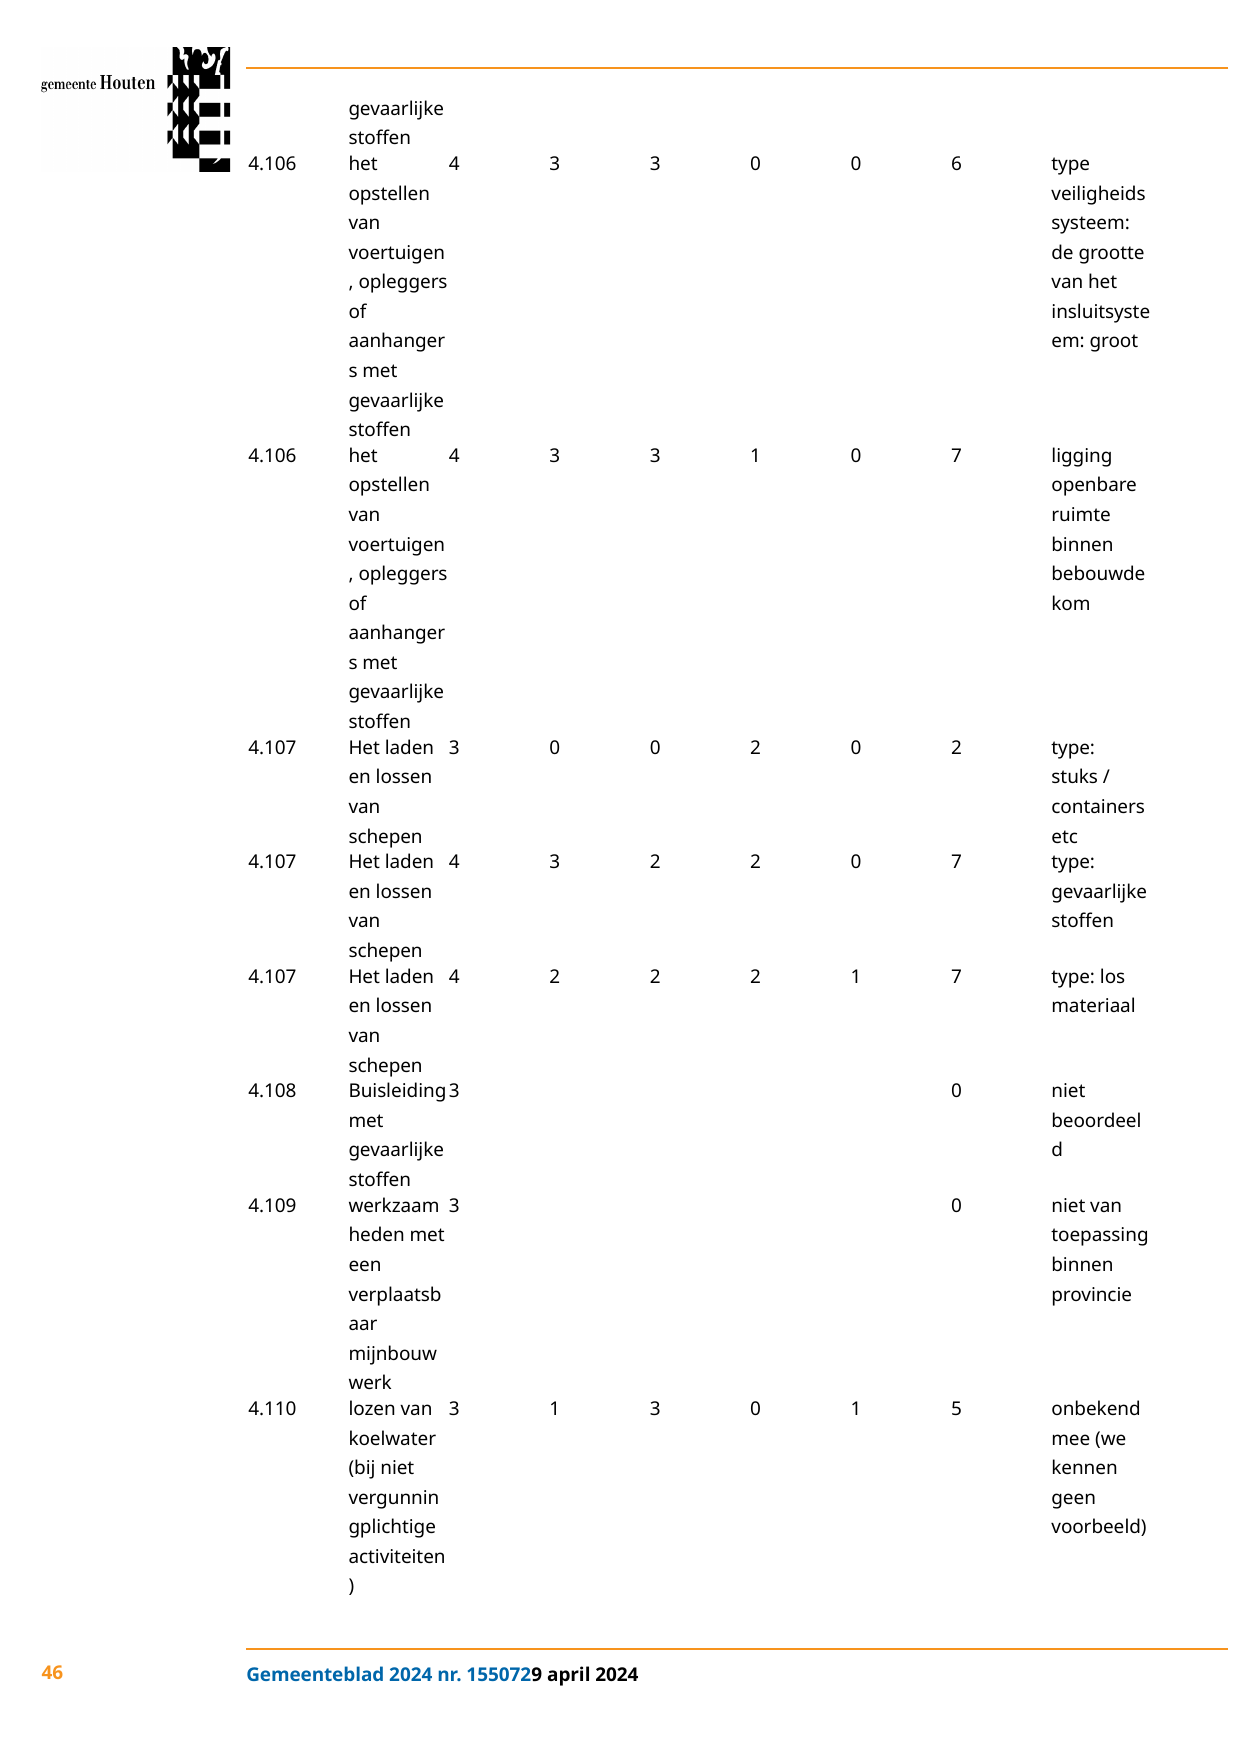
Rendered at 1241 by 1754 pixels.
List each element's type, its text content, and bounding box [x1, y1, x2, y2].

table_cell 4.107 [248, 963, 348, 1077]
table_cell [1051, 95, 1152, 150]
table_cell 0 [549, 734, 649, 848]
table_cell 1 [850, 963, 951, 1077]
table_cell [549, 1192, 649, 1395]
table_cell 4.106 [248, 150, 348, 442]
table_cell [750, 95, 850, 150]
table_cell lozen van koelwater (bij niet vergunningplichtige activiteiten) [348, 1395, 449, 1598]
table_cell 1 [850, 1395, 951, 1598]
table_cell [850, 1078, 951, 1192]
table_cell 4 [449, 442, 549, 734]
table_cell [951, 95, 1051, 150]
table_cell Buisleiding met gevaarlijke stoffen [348, 1078, 449, 1192]
table_cell 4 [449, 849, 549, 963]
table_cell 3 [549, 442, 649, 734]
table_cell 3 [650, 150, 750, 442]
table_cell 2 [549, 963, 649, 1077]
table_cell [850, 1192, 951, 1395]
table_cell [449, 95, 549, 150]
table_cell 0 [850, 442, 951, 734]
table_cell type veiligheidssysteem: de grootte van het insluitsysteem: groot [1051, 150, 1152, 442]
table_cell [850, 95, 951, 150]
table_cell type: gevaarlijke stoffen [1051, 849, 1152, 963]
table_cell ligging openbare ruimte binnen bebouwde kom [1051, 442, 1152, 734]
table_cell Het laden en lossen van schepen [348, 963, 449, 1077]
table_cell 2 [750, 849, 850, 963]
table_cell 3 [449, 1078, 549, 1192]
table_cell 6 [951, 150, 1051, 442]
table_cell [549, 95, 649, 150]
table_cell 4 [449, 150, 549, 442]
table_cell Het laden en lossen van schepen [348, 734, 449, 848]
table_cell het opstellen van voertuigen, opleggers of aanhangers met gevaarlijke stoffen [348, 442, 449, 734]
table_cell 0 [850, 150, 951, 442]
table_cell [248, 95, 348, 150]
table_cell type: stuks / containers etc [1051, 734, 1152, 848]
table_cell 2 [650, 849, 750, 963]
table_cell niet beoordeeld [1051, 1078, 1152, 1192]
table_cell [750, 1192, 850, 1395]
table_cell Het laden en lossen van schepen [348, 849, 449, 963]
table_cell 0 [951, 1078, 1051, 1192]
table_cell 3 [449, 734, 549, 848]
table_cell 4.110 [248, 1395, 348, 1598]
table_cell [549, 1078, 649, 1192]
table_cell 4 [449, 963, 549, 1077]
table_cell 2 [650, 963, 750, 1077]
table_cell 4.108 [248, 1078, 348, 1192]
table_cell 0 [750, 150, 850, 442]
table_cell gevaarlijke stoffen [348, 95, 449, 150]
table_cell 1 [549, 1395, 649, 1598]
table_cell [650, 1192, 750, 1395]
table_cell [650, 1078, 750, 1192]
table_cell het opstellen van voertuigen, opleggers of aanhangers met gevaarlijke stoffen [348, 150, 449, 442]
table_cell 2 [750, 734, 850, 848]
table_cell 2 [750, 963, 850, 1077]
table_cell 4.109 [248, 1192, 348, 1395]
table_cell 3 [449, 1395, 549, 1598]
table_cell 0 [951, 1192, 1051, 1395]
table_cell 0 [750, 1395, 850, 1598]
table_cell 4.107 [248, 849, 348, 963]
table_cell 0 [850, 734, 951, 848]
table_cell 0 [850, 849, 951, 963]
table_cell 1 [750, 442, 850, 734]
table_cell 3 [449, 1192, 549, 1395]
table_cell 3 [549, 849, 649, 963]
table_cell [750, 1078, 850, 1192]
table_cell onbekend mee (we kennen geen voorbeeld) [1051, 1395, 1152, 1598]
table_cell type: los materiaal [1051, 963, 1152, 1077]
table_cell 3 [549, 150, 649, 442]
table_cell 7 [951, 442, 1051, 734]
table_cell [650, 95, 750, 150]
table_cell niet van toepassing binnen provincie [1051, 1192, 1152, 1395]
table_cell 4.106 [248, 442, 348, 734]
table_cell 5 [951, 1395, 1051, 1598]
table_cell 4.107 [248, 734, 348, 848]
table_cell 7 [951, 849, 1051, 963]
table_cell 0 [650, 734, 750, 848]
picture [41, 47, 231, 172]
table_cell 2 [951, 734, 1051, 848]
table_cell 7 [951, 963, 1051, 1077]
table_cell 3 [650, 442, 750, 734]
table_cell 3 [650, 1395, 750, 1598]
table_cell werkzaamheden met een verplaatsbaar mijnbouwwerk [348, 1192, 449, 1395]
